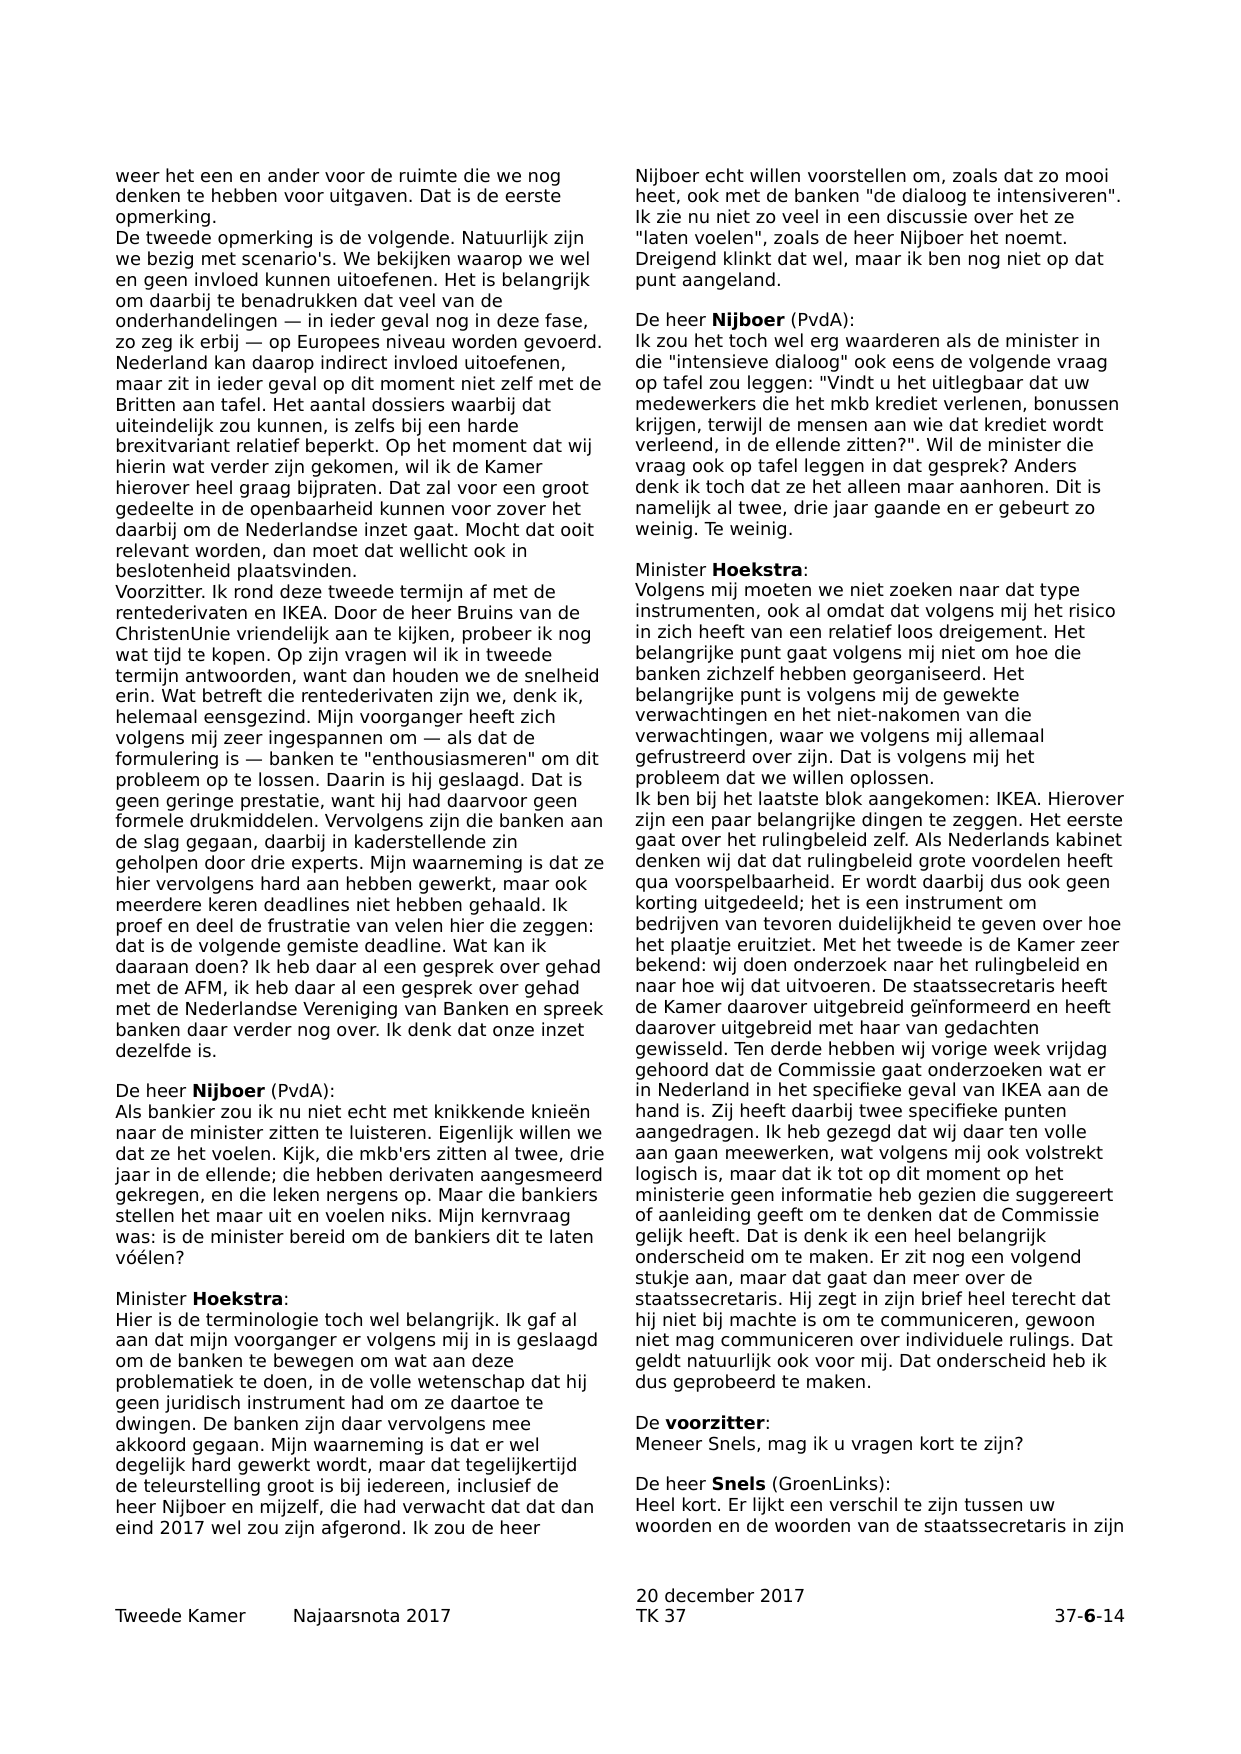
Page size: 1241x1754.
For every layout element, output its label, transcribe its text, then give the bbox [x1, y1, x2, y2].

text Heel kort. Er lijkt een verschil te zijn tussen uw woorden en de woorden van de staatssecretaris in zijn [635, 1495, 1125, 1537]
text Voorzitter. Ik rond deze tweede termijn af met de rentederivaten en IKEA. Door de heer Bruins van de ChristenUnie vriendelijk aan te kijken, probeer ik nog wat tijd te kopen. Op zijn vragen wil ik in tweede termijn antwoorden, want dan houden we de snelheid erin. Wat betreft die rentederivaten zijn we, denk ik, helemaal eensgezind. Mijn voorganger heeft zich volgens mij zeer ingespannen om — als dat de formulering is — banken te "enthousiasmeren" om dit probleem op te lossen. Daarin is hij geslaagd. Dat is geen geringe prestatie, want hij had daarvoor geen formele drukmiddelen. Vervolgens zijn die banken aan de slag gegaan, daarbij in kaderstellende zin geholpen door drie experts. Mijn waarneming is dat ze hier vervolgens hard aan hebben gewerkt, maar ook meerdere keren deadlines niet hebben gehaald. Ik proef en deel de frustratie van velen hier die zeggen: dat is de volgende gemiste deadline. Wat kan ik daaraan doen? Ik heb daar al een gesprek over gehad met de AFM, ik heb daar al een gesprek over gehad met de Nederlandse Vereniging van Banken en spreek banken daar verder nog over. Ik denk dat onze inzet dezelfde is. [115, 582, 605, 1061]
text Als bankier zou ik nu niet echt met knikkende knieën naar de minister zitten te luisteren. Eigenlijk willen we dat ze het voelen. Kijk, die mkb'ers zitten al twee, drie jaar in de ellende; die hebben derivaten aangesmeerd gekregen, en die leken nergens op. Maar die bankiers stellen het maar uit en voelen niks. Mijn kernvraag was: is de minister bereid om de bankiers dit te laten vóélen? [115, 1102, 605, 1268]
text Nijboer echt willen voorstellen om, zoals dat zo mooi heet, ook met de banken "de dialoog te intensiveren". Ik zie nu niet zo veel in een discussie over het ze "laten voelen", zoals de heer Nijboer het noemt. Dreigend klinkt dat wel, maar ik ben nog niet op dat punt aangeland. [635, 165, 1125, 290]
text Ik ben bij het laatste blok aangekomen: IKEA. Hierover zijn een paar belangrijke dingen te zeggen. Het eerste gaat over het rulingbeleid zelf. Als Nederlands kabinet denken wij dat dat rulingbeleid grote voordelen heeft qua voorspelbaarheid. Er wordt daarbij dus ook geen korting uitgedeeld; het is een instrument om bedrijven van tevoren duidelijkheid te geven over hoe het plaatje eruitziet. Met het tweede is de Kamer zeer bekend: wij doen onderzoek naar het rulingbeleid en naar hoe wij dat uitvoeren. De staatssecretaris heeft de Kamer daarover uitgebreid geïnformeerd en heeft daarover uitgebreid met haar van gedachten gewisseld. Ten derde hebben wij vorige week vrijdag gehoord dat de Commissie gaat onderzoeken wat er in Nederland in het specifieke geval van IKEA aan de hand is. Zij heeft daarbij twee specifieke punten aangedragen. Ik heb gezegd dat wij daar ten volle aan gaan meewerken, wat volgens mij ook volstrekt logisch is, maar dat ik tot op dit moment op het ministerie geen informatie heb gezien die suggereert of aanleiding geeft om te denken dat de Commissie gelijk heeft. Dat is denk ik een heel belangrijk onderscheid om te maken. Er zit nog een volgend stukje aan, maar dat gaat dan meer over de staatssecretaris. Hij zegt in zijn brief heel terecht dat hij niet bij machte is om te communiceren, gewoon niet mag communiceren over individuele rulings. Dat geldt natuurlijk ook voor mij. Dat onderscheid heb ik dus geprobeerd te maken. [635, 788, 1125, 1393]
text De tweede opmerking is de volgende. Natuurlijk zijn we bezig met scenario's. We bekijken waarop we wel en geen invloed kunnen uitoefenen. Het is belangrijk om daarbij te benadrukken dat veel van de onderhandelingen — in ieder geval nog in deze fase, zo zeg ik erbij — op Europees niveau worden gevoerd. Nederland kan daarop indirect invloed uitoefenen, maar zit in ieder geval op dit moment niet zelf met de Britten aan tafel. Het aantal dossiers waarbij dat uiteindelijk zou kunnen, is zelfs bij een harde brexitvariant relatief beperkt. Op het moment dat wij hierin wat verder zijn gekomen, wil ik de Kamer hierover heel graag bijpraten. Dat zal voor een groot gedeelte in de openbaarheid kunnen voor zover het daarbij om de Nederlandse inzet gaat. Mocht dat ooit relevant worden, dan moet dat wellicht ook in beslotenheid plaatsvinden. [115, 228, 605, 582]
text Ik zou het toch wel erg waarderen als de minister in die "intensieve dialoog" ook eens de volgende vraag op tafel zou leggen: "Vindt u het uitlegbaar dat uw medewerkers die het mkb krediet verlenen, bonussen krijgen, terwijl de mensen aan wie dat krediet wordt verleend, in de ellende zitten?". Wil de minister die vraag ook op tafel leggen in dat gesprek? Anders denk ik toch dat ze het alleen maar aanhoren. Dit is namelijk al twee, drie jaar gaande en er gebeurt zo weinig. Te weinig. [635, 331, 1125, 539]
text Minister Hoekstra: [635, 559, 1125, 580]
text De heer Nijboer (PvdA): [635, 310, 1125, 331]
text De voorzitter: [635, 1413, 1125, 1433]
text Hier is de terminologie toch wel belangrijk. Ik gaf al aan dat mijn voorganger er volgens mij in is geslaagd om de banken te bewegen om wat aan deze problematiek te doen, in de volle wetenschap dat hij geen juridisch instrument had om ze daartoe te dwingen. De banken zijn daar vervolgens mee akkoord gegaan. Mijn waarneming is dat er wel degelijk hard gewerkt wordt, maar dat tegelijkertijd de teleurstelling groot is bij iedereen, inclusief de heer Nijboer en mijzelf, die had verwacht dat dat dan eind 2017 wel zou zijn afgerond. Ik zou de heer [115, 1309, 605, 1538]
text De heer Nijboer (PvdA): [115, 1081, 605, 1102]
text weer het een en ander voor de ruimte die we nog denken te hebben voor uitgaven. Dat is de eerste opmerking. [115, 165, 605, 228]
text De heer Snels (GroenLinks): [635, 1474, 1125, 1495]
text Minister Hoekstra: [115, 1288, 605, 1309]
text Meneer Snels, mag ik u vragen kort te zijn? [635, 1433, 1125, 1454]
text Volgens mij moeten we niet zoeken naar dat type instrumenten, ook al omdat dat volgens mij het risico in zich heeft van een relatief loos dreigement. Het belangrijke punt gaat volgens mij niet om hoe die banken zichzelf hebben georganiseerd. Het belangrijke punt is volgens mij de gewekte verwachtingen en het niet-nakomen van die verwachtingen, waar we volgens mij allemaal gefrustreerd over zijn. Dat is volgens mij het probleem dat we willen oplossen. [635, 580, 1125, 788]
